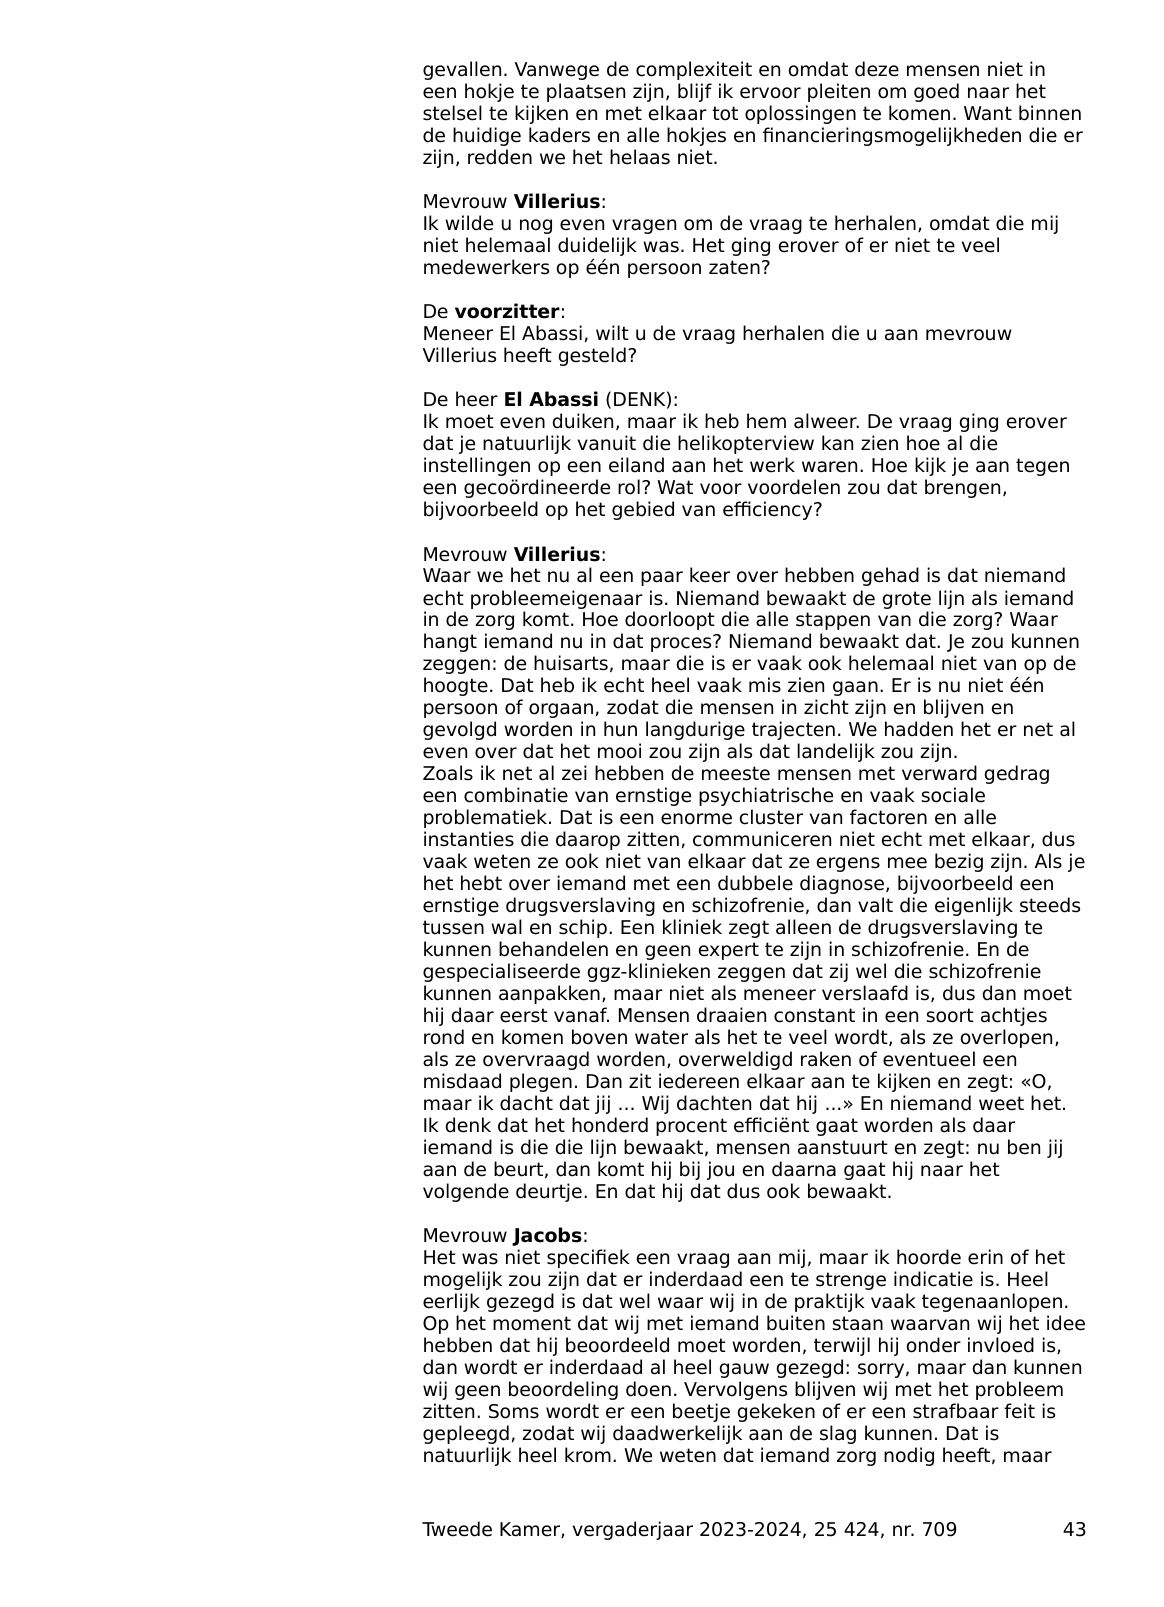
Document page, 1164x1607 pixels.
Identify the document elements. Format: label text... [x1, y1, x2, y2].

text Ik wilde u nog even vragen om de vraag te herhalen, omdat die mij niet helemaal duidelijk was. Het ging erover of er niet te veel medewerkers op één persoon zaten? [422, 213, 1087, 279]
text Mevrouw Jacobs: [422, 1225, 1087, 1247]
text gevallen. Vanwege de complexiteit en omdat deze mensen niet in een hokje te plaatsen zijn, blijf ik ervoor pleiten om goed naar het stelsel te kijken en met elkaar tot oplossingen te komen. Want binnen de huidige kaders en alle hokjes en financieringsmogelijkheden die er zijn, redden we het helaas niet. [422, 59, 1087, 169]
text De voorzitter: [422, 301, 1087, 323]
text Ik moet even duiken, maar ik heb hem alweer. De vraag ging erover dat je natuurlijk vanuit die helikopterview kan zien hoe al die instellingen op een eiland aan het werk waren. Hoe kijk je aan tegen een gecoördineerde rol? Wat voor voordelen zou dat brengen, bijvoorbeeld op het gebied van efficiency? [422, 411, 1087, 521]
text Waar we het nu al een paar keer over hebben gehad is dat niemand echt probleemeigenaar is. Niemand bewaakt de grote lijn als iemand in de zorg komt. Hoe doorloopt die alle stappen van die zorg? Waar hangt iemand nu in dat proces? Niemand bewaakt dat. Je zou kunnen zeggen: de huisarts, maar die is er vaak ook helemaal niet van op de hoogte. Dat heb ik echt heel vaak mis zien gaan. Er is nu niet één persoon of orgaan, zodat die mensen in zicht zijn en blijven en gevolgd worden in hun langdurige trajecten. We hadden het er net al even over dat het mooi zou zijn als dat landelijk zou zijn. [422, 565, 1087, 763]
text De heer El Abassi (DENK): [422, 389, 1087, 411]
text Mevrouw Villerius: [422, 543, 1087, 565]
text Zoals ik net al zei hebben de meeste mensen met verward gedrag een combinatie van ernstige psychiatrische en vaak sociale problematiek. Dat is een enorme cluster van factoren en alle instanties die daarop zitten, communiceren niet echt met elkaar, dus vaak weten ze ook niet van elkaar dat ze ergens mee bezig zijn. Als je het hebt over iemand met een dubbele diagnose, bijvoorbeeld een ernstige drugsverslaving en schizofrenie, dan valt die eigenlijk steeds tussen wal en schip. Een kliniek zegt alleen de drugsverslaving te kunnen behandelen en geen expert te zijn in schizofrenie. En de gespecialiseerde ggz-klinieken zeggen dat zij wel die schizofrenie kunnen aanpakken, maar niet als meneer verslaafd is, dus dan moet hij daar eerst vanaf. Mensen draaien constant in een soort achtjes rond en komen boven water als het te veel wordt, als ze overlopen, als ze overvraagd worden, overweldigd raken of eventueel een misdaad plegen. Dan zit iedereen elkaar aan te kijken en zegt: «O, maar ik dacht dat jij ... Wij dachten dat hij ...» En niemand weet het. Ik denk dat het honderd procent efficiënt gaat worden als daar iemand is die die lijn bewaakt, mensen aanstuurt en zegt: nu ben jij aan de beurt, dan komt hij bij jou en daarna gaat hij naar het volgende deurtje. En dat hij dat dus ook bewaakt. [422, 763, 1087, 1203]
text Meneer El Abassi, wilt u de vraag herhalen die u aan mevrouw Villerius heeft gesteld? [422, 323, 1087, 367]
text Het was niet specifiek een vraag aan mij, maar ik hoorde erin of het mogelijk zou zijn dat er inderdaad een te strenge indicatie is. Heel eerlijk gezegd is dat wel waar wij in de praktijk vaak tegenaanlopen. Op het moment dat wij met iemand buiten staan waarvan wij het idee hebben dat hij beoordeeld moet worden, terwijl hij onder invloed is, dan wordt er inderdaad al heel gauw gezegd: sorry, maar dan kunnen wij geen beoordeling doen. Vervolgens blijven wij met het probleem zitten. Soms wordt er een beetje gekeken of er een strafbaar feit is gepleegd, zodat wij daadwerkelijk aan de slag kunnen. Dat is natuurlijk heel krom. We weten dat iemand zorg nodig heeft, maar [422, 1247, 1087, 1467]
text Mevrouw Villerius: [422, 191, 1087, 213]
